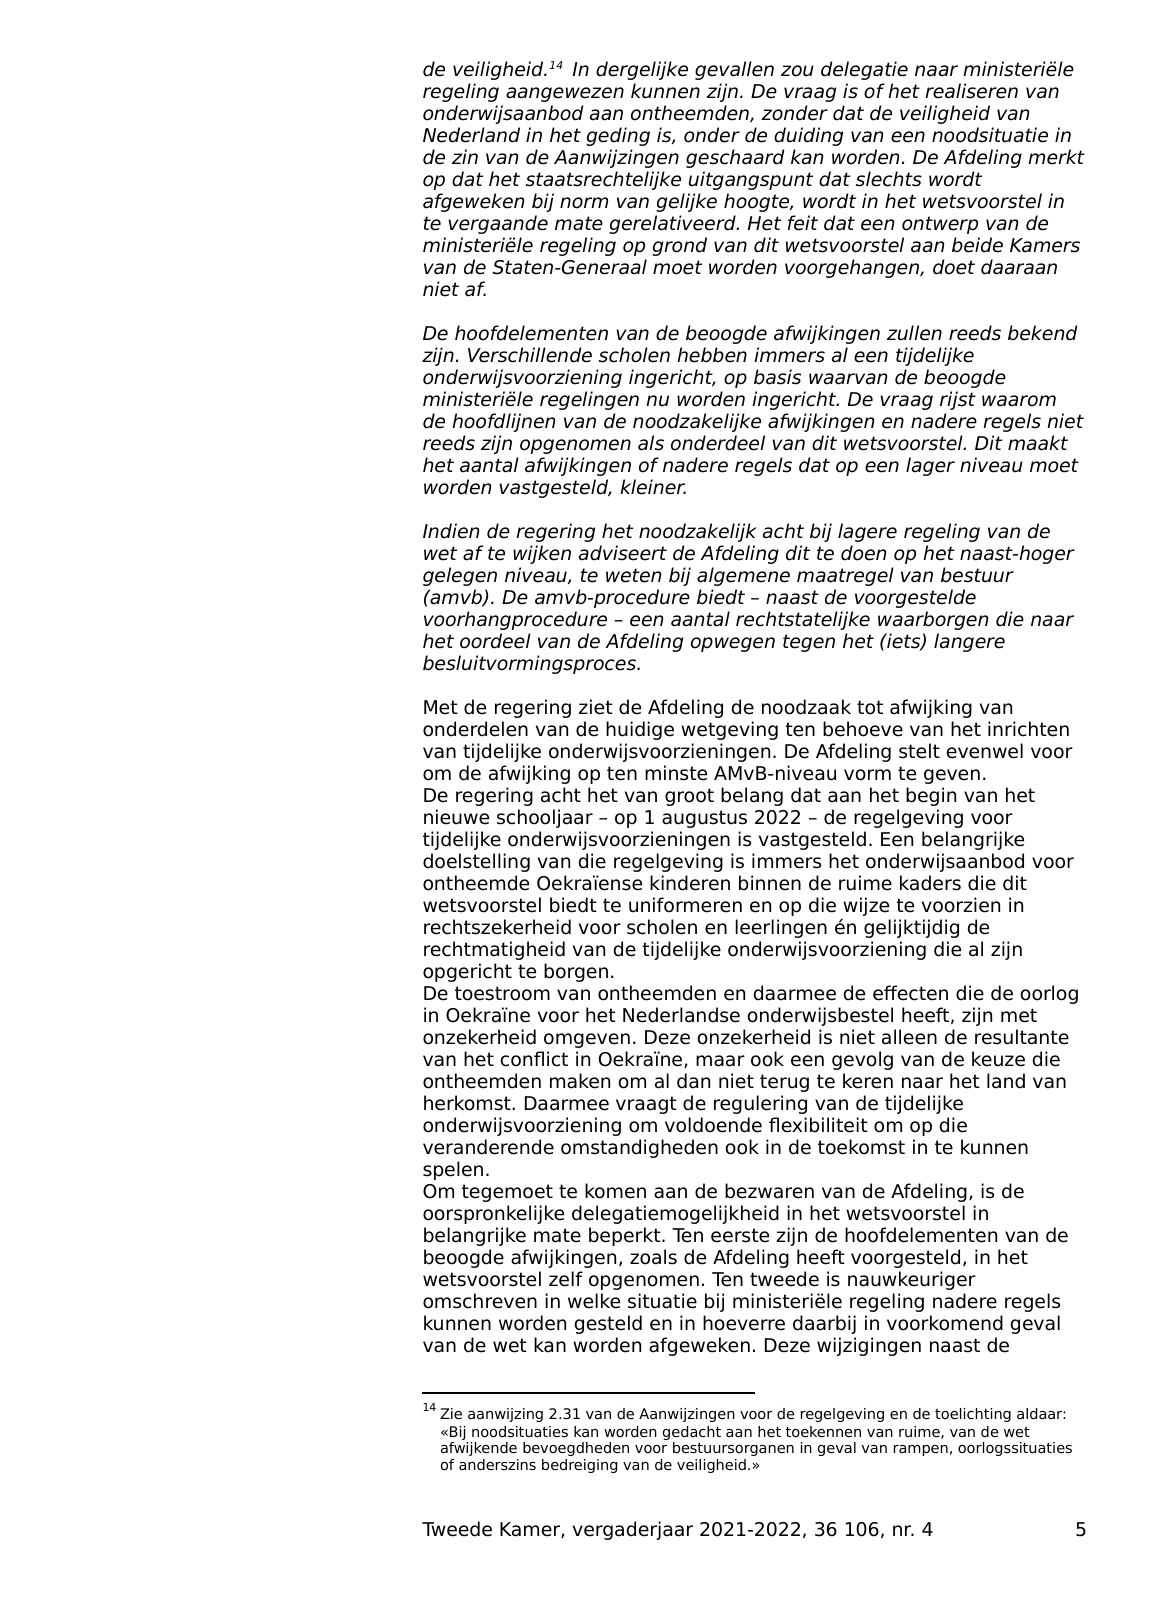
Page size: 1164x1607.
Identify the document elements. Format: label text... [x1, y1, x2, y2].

text Zie aanwijzing 2.31 van de Aanwijzingen voor de regelgeving en de toelichting aldaar: «Bij noodsituaties kan worden gedacht aan het toekennen van ruime, van de wet afwijkende bevoegdheden voor bestuursorganen in geval van rampen, oorlogssituaties of anderszins bedreiging van de veiligheid.» [422, 1402, 1087, 1474]
text Indien de regering het noodzakelijk acht bij lagere regeling van de wet af te wijken adviseert de Afdeling dit te doen op het naast-hoger gelegen niveau, te weten bij algemene maatregel van bestuur (amvb). De amvb-procedure biedt – naast de voorgestelde voorhangprocedure – een aantal rechtstatelijke waarborgen die naar het oordeel van de Afdeling opwegen tegen het (iets) langere besluitvormingsproces. [422, 521, 1087, 675]
text De toestroom van ontheemden en daarmee de effecten die de oorlog in Oekraïne voor het Nederlandse onderwijsbestel heeft, zijn met onzekerheid omgeven. Deze onzekerheid is niet alleen de resultante van het conflict in Oekraïne, maar ook een gevolg van de keuze die ontheemden maken om al dan niet terug te keren naar het land van herkomst. Daarmee vraagt de regulering van de tijdelijke onderwijsvoorziening om voldoende flexibiliteit om op die veranderende omstandigheden ook in de toekomst in te kunnen spelen. [422, 983, 1087, 1181]
text De regering acht het van groot belang dat aan het begin van het nieuwe schooljaar – op 1 augustus 2022 – de regelgeving voor tijdelijke onderwijsvoorzieningen is vastgesteld. Een belangrijke doelstelling van die regelgeving is immers het onderwijsaanbod voor ontheemde Oekraïense kinderen binnen de ruime kaders die dit wetsvoorstel biedt te uniformeren en op die wijze te voorzien in rechtszekerheid voor scholen en leerlingen én gelijktijdig de rechtmatigheid van de tijdelijke onderwijsvoorziening die al zijn opgericht te borgen. [422, 785, 1087, 983]
text De hoofdelementen van de beoogde afwijkingen zullen reeds bekend zijn. Verschillende scholen hebben immers al een tijdelijke onderwijsvoorziening ingericht, op basis waarvan de beoogde ministeriële regelingen nu worden ingericht. De vraag rijst waarom de hoofdlijnen van de noodzakelijke afwijkingen en nadere regels niet reeds zijn opgenomen als onderdeel van dit wetsvoorstel. Dit maakt het aantal afwijkingen of nadere regels dat op een lager niveau moet worden vastgesteld, kleiner. [422, 323, 1087, 499]
text de veiligheid. In dergelijke gevallen zou delegatie naar ministeriële regeling aangewezen kunnen zijn. De vraag is of het realiseren van onderwijsaanbod aan ontheemden, zonder dat de veiligheid van Nederland in het geding is, onder de duiding van een noodsituatie in de zin van de Aanwijzingen geschaard kan worden. De Afdeling merkt op dat het staatsrechtelijke uitgangspunt dat slechts wordt afgeweken bij norm van gelijke hoogte, wordt in het wetsvoorstel in te vergaande mate gerelativeerd. Het feit dat een ontwerp van de ministeriële regeling op grond van dit wetsvoorstel aan beide Kamers van de Staten-Generaal moet worden voorgehangen, doet daaraan niet af. [422, 59, 1087, 301]
text Met de regering ziet de Afdeling de noodzaak tot afwijking van onderdelen van de huidige wetgeving ten behoeve van het inrichten van tijdelijke onderwijsvoorzieningen. De Afdeling stelt evenwel voor om de afwijking op ten minste AMvB-niveau vorm te geven. [422, 697, 1087, 785]
text Om tegemoet te komen aan de bezwaren van de Afdeling, is de oorspronkelijke delegatiemogelijkheid in het wetsvoorstel in belangrijke mate beperkt. Ten eerste zijn de hoofdelementen van de beoogde afwijkingen, zoals de Afdeling heeft voorgesteld, in het wetsvoorstel zelf opgenomen. Ten tweede is nauwkeuriger omschreven in welke situatie bij ministeriële regeling nadere regels kunnen worden gesteld en in hoeverre daarbij in voorkomend geval van de wet kan worden afgeweken. Deze wijzigingen naast de [422, 1181, 1087, 1356]
